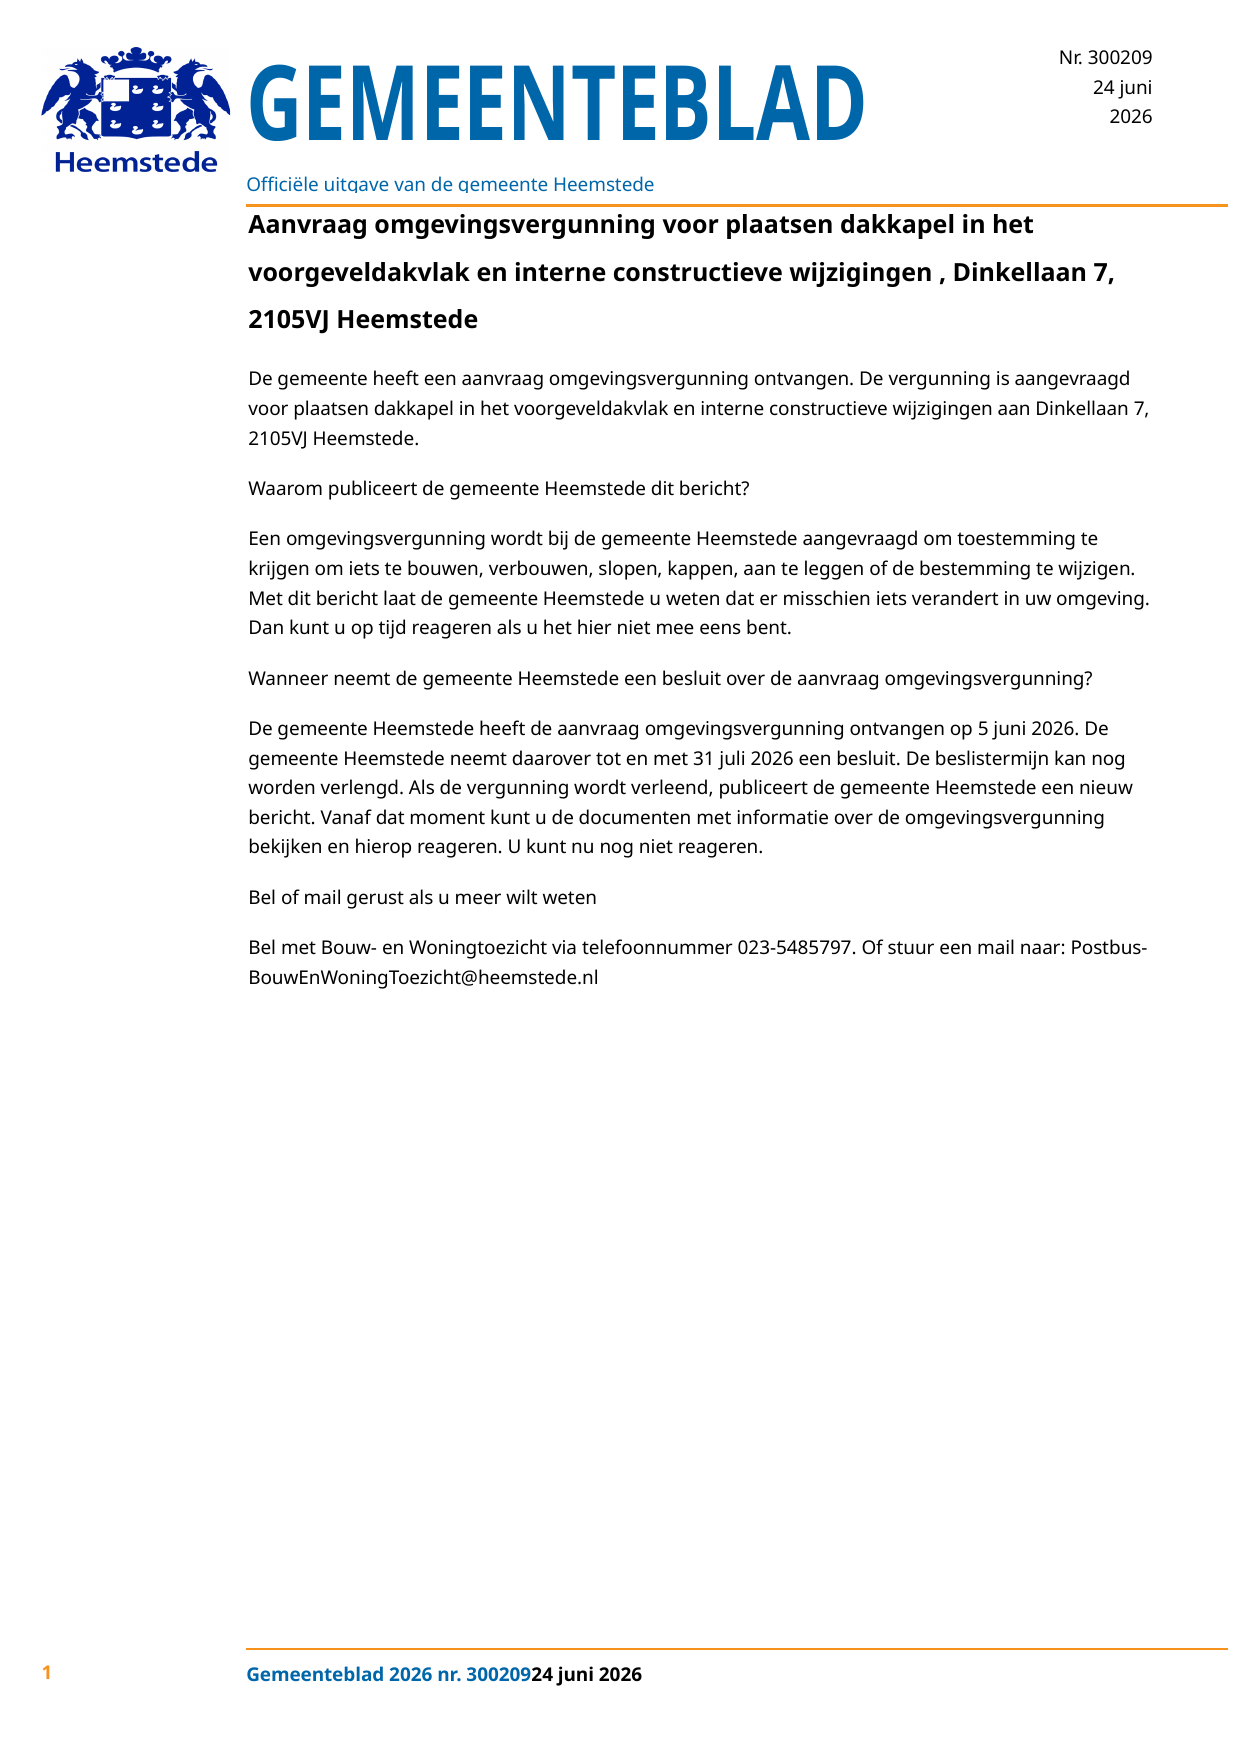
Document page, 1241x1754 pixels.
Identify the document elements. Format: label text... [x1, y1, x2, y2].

text Wanneer neemt de gemeente Heemstede een besluit over de aanvraag omgevingsvergunning? [248, 665, 1152, 690]
text Bel met Bouw- en Woningtoezicht via telefoonnummer 023-5485797. Of stuur een mail naar: Postbus-BouwEnWoningToezicht@heemstede.nl [248, 934, 1152, 989]
text Bel of mail gerust als u meer wilt weten [248, 884, 1152, 909]
text Waarom publiceert de gemeente Heemstede dit bericht? [248, 475, 1152, 501]
picture [41, 47, 231, 172]
text De gemeente Heemstede heeft de aanvraag omgevingsvergunning ontvangen op 5 juni 2026. De gemeente Heemstede neemt daarover tot en met 31 juli 2026 een besluit. De beslistermijn kan nog worden verlengd. Als de vergunning wordt verleend, publiceert de gemeente Heemstede een nieuw bericht. Vanaf dat moment kunt u de documenten met informatie over de omgevingsvergunning bekijken en hierop reageren. U kunt nu nog niet reageren. [248, 715, 1152, 859]
text De gemeente heeft een aanvraag omgevingsvergunning ontvangen. De vergunning is aangevraagd voor plaatsen dakkapel in het voorgeveldakvlak en interne constructieve wijzigingen aan Dinkellaan 7, 2105VJ Heemstede. [248, 366, 1152, 450]
text Aanvraag omgevingsvergunning voor plaatsen dakkapel in het voorgeveldakvlak en interne constructieve wijzigingen , Dinkellaan 7, 2105VJ Heemstede [248, 207, 1152, 336]
text Een omgevingsvergunning wordt bij de gemeente Heemstede aangevraagd om toestemming te krijgen om iets te bouwen, verbouwen, slopen, kappen, aan te leggen of de bestemming te wijzigen. Met dit bericht laat de gemeente Heemstede u weten dat er misschien iets verandert in uw omgeving. Dan kunt u op tijd reageren als u het hier niet mee eens bent. [248, 526, 1152, 640]
